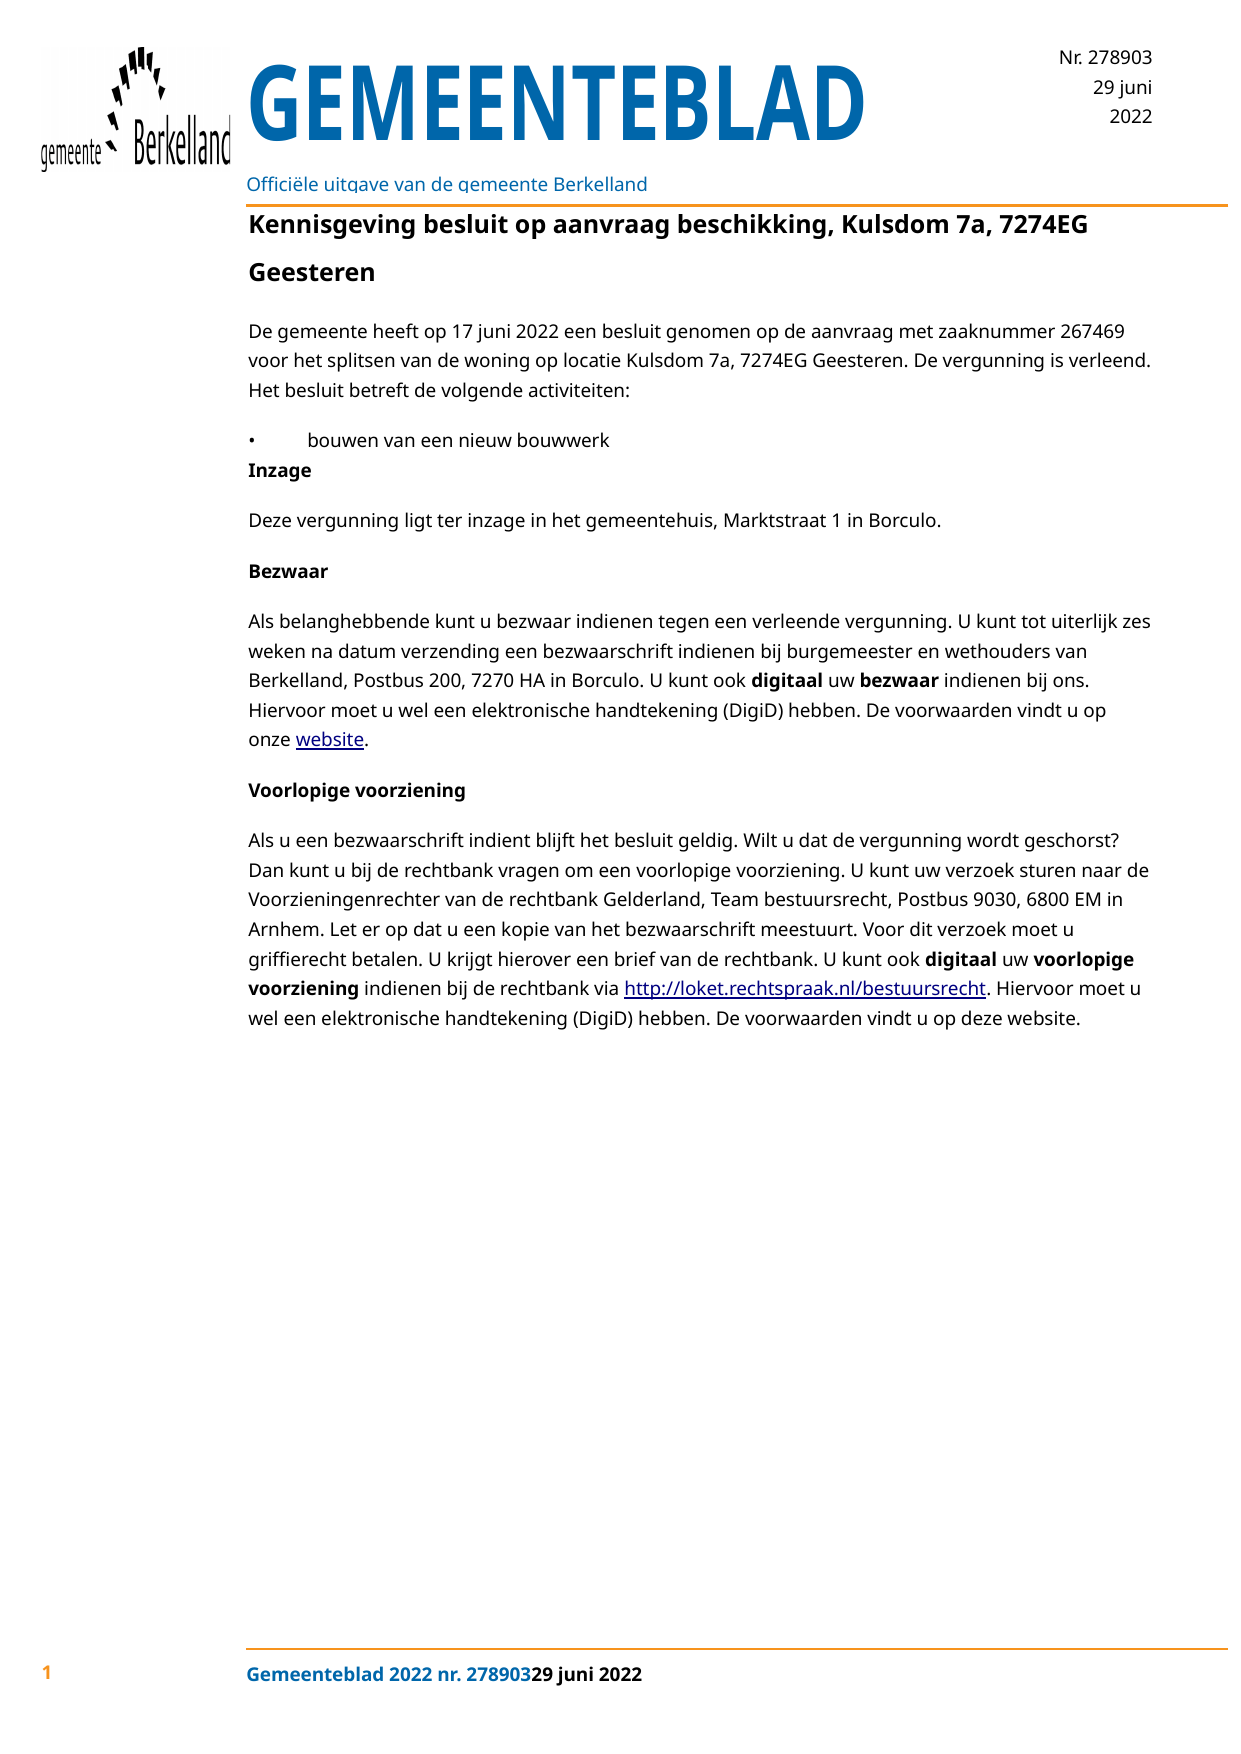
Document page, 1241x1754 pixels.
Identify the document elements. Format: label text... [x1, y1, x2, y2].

text Deze vergunning ligt ter inzage in het gemeentehuis, Marktstraat 1 in Borculo. [248, 507, 1152, 533]
text Als belanghebbende kunt u bezwaar indienen tegen een verleende vergunning. U kunt tot uiterlijk zes weken na datum verzending een bezwaarschrift indienen bij burgemeester en wethouders van Berkelland, Postbus 200, 7270 HA in Borculo. U kunt ook digitaal uw bezwaar indienen bij ons. Hiervoor moet u wel een elektronische handtekening (DigiD) hebben. De voorwaarden vindt u op onze website. [248, 608, 1152, 752]
text Voorlopige voorziening [248, 777, 1152, 803]
text Kennisgeving besluit op aanvraag beschikking, Kulsdom 7a, 7274EG Geesteren [248, 207, 1152, 288]
text Bezwaar [248, 558, 1152, 584]
text Inzage [248, 457, 1152, 483]
text De gemeente heeft op 17 juni 2022 een besluit genomen op de aanvraag met zaaknummer 267469 voor het splitsen van de woning op locatie Kulsdom 7a, 7274EG Geesteren. De vergunning is verleend. Het besluit betreft de volgende activiteiten: [248, 318, 1152, 403]
list bouwen van een nieuw bouwwerk [248, 427, 1152, 453]
picture [41, 47, 231, 172]
text Als u een bezwaarschrift indient blijft het besluit geldig. Wilt u dat de vergunning wordt geschorst? Dan kunt u bij de rechtbank vragen om een voorlopige voorziening. U kunt uw verzoek sturen naar de Voorzieningenrechter van de rechtbank Gelderland, Team bestuursrecht, Postbus 9030, 6800 EM in Arnhem. Let er op dat u een kopie van het bezwaarschrift meestuurt. Voor dit verzoek moet u griffierecht betalen. U krijgt hierover een brief van de rechtbank. U kunt ook digitaal uw voorlopige voorziening indienen bij de rechtbank via http://loket.rechtspraak.nl/bestuursrecht. Hiervoor moet u wel een elektronische handtekening (DigiD) hebben. De voorwaarden vindt u op deze website. [248, 827, 1152, 1031]
